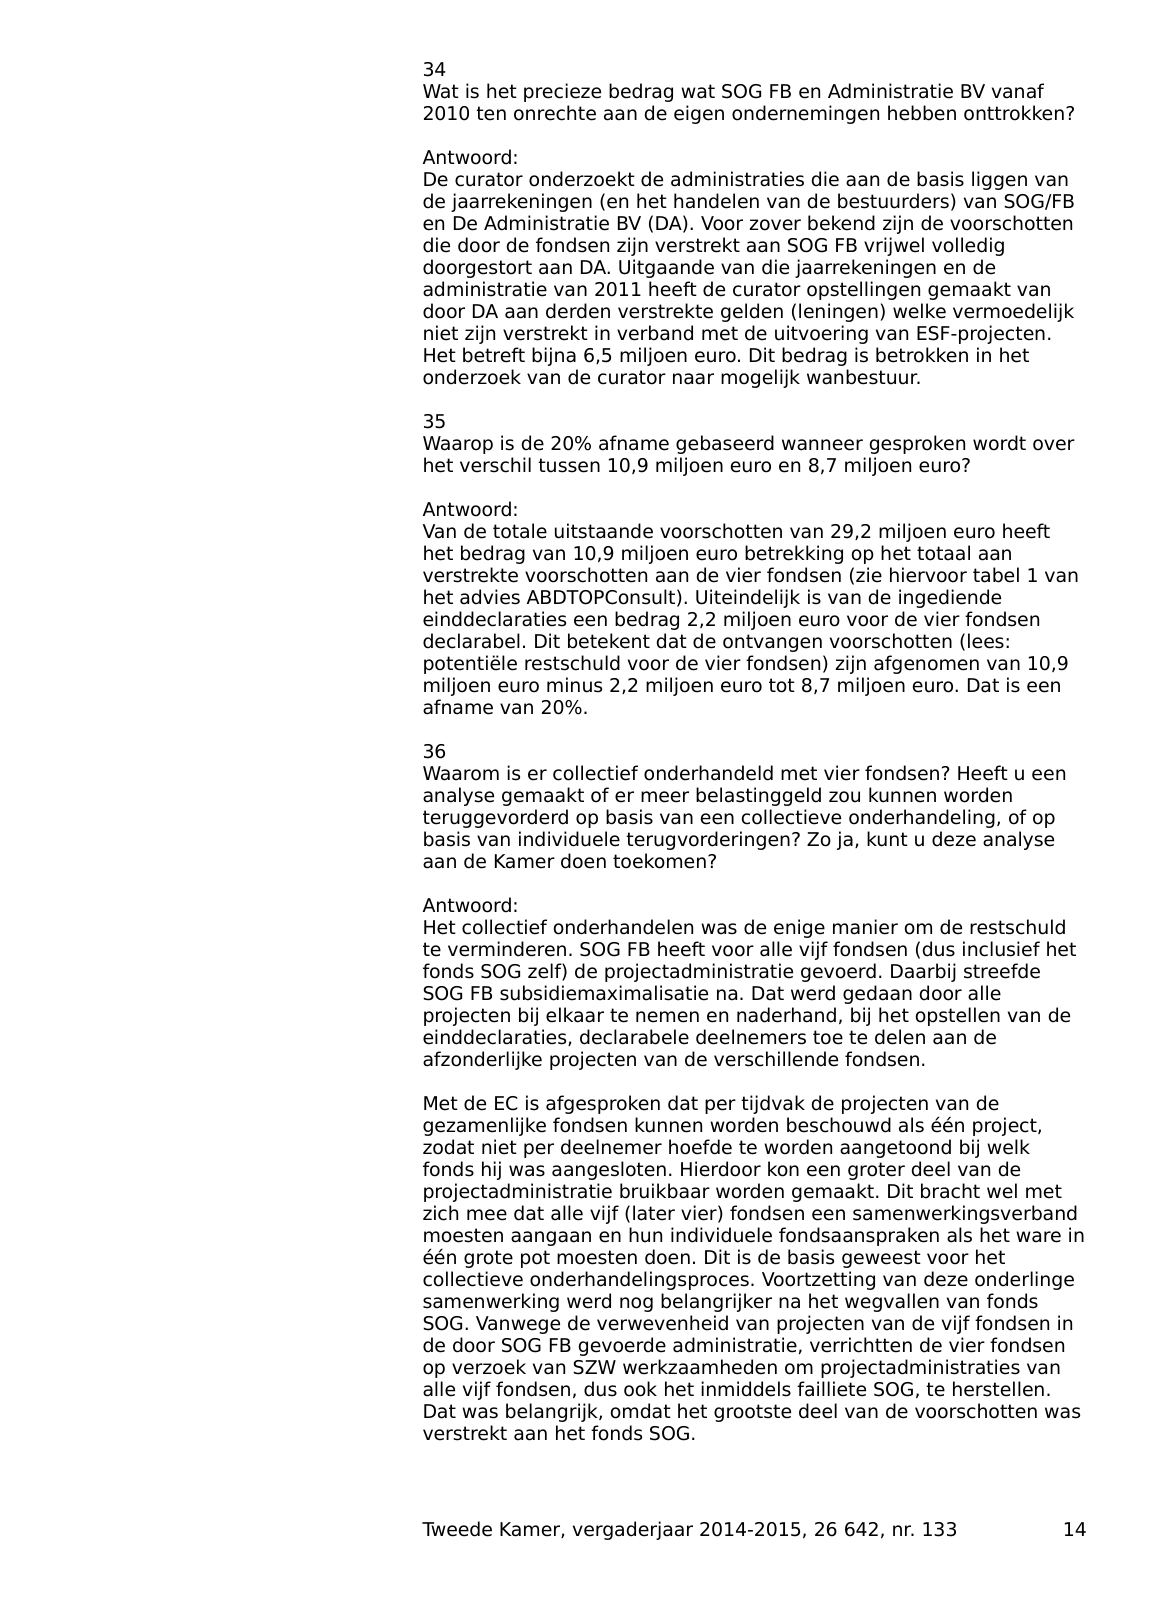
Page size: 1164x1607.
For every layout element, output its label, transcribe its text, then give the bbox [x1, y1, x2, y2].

text 36 [422, 741, 1087, 763]
text Wat is het precieze bedrag wat SOG FB en Administratie BV vanaf 2010 ten onrechte aan de eigen ondernemingen hebben onttrokken? [422, 81, 1087, 125]
text Met de EC is afgesproken dat per tijdvak de projecten van de gezamenlijke fondsen kunnen worden beschouwd als één project, zodat niet per deelnemer hoefde te worden aangetoond bij welk fonds hij was aangesloten. Hierdoor kon een groter deel van de projectadministratie bruikbaar worden gemaakt. Dit bracht wel met zich mee dat alle vijf (later vier) fondsen een samenwerkingsverband moesten aangaan en hun individuele fondsaanspraken als het ware in één grote pot moesten doen. Dit is de basis geweest voor het collectieve onderhandelingsproces. Voortzetting van deze onderlinge samenwerking werd nog belangrijker na het wegvallen van fonds SOG. Vanwege de verwevenheid van projecten van de vijf fondsen in de door SOG FB gevoerde administratie, verrichtten de vier fondsen op verzoek van SZW werkzaamheden om projectadministraties van alle vijf fondsen, dus ook het inmiddels failliete SOG, te herstellen. Dat was belangrijk, omdat het grootste deel van de voorschotten was verstrekt aan het fonds SOG. [422, 1093, 1087, 1445]
text Waarop is de 20% afname gebaseerd wanneer gesproken wordt over het verschil tussen 10,9 miljoen euro en 8,7 miljoen euro? [422, 433, 1087, 477]
text De curator onderzoekt de administraties die aan de basis liggen van de jaarrekeningen (en het handelen van de bestuurders) van SOG/FB en De Administratie BV (DA). Voor zover bekend zijn de voorschotten die door de fondsen zijn verstrekt aan SOG FB vrijwel volledig doorgestort aan DA. Uitgaande van die jaarrekeningen en de administratie van 2011 heeft de curator opstellingen gemaakt van door DA aan derden verstrekte gelden (leningen) welke vermoedelijk niet zijn verstrekt in verband met de uitvoering van ESF-projecten. Het betreft bijna 6,5 miljoen euro. Dit bedrag is betrokken in het onderzoek van de curator naar mogelijk wanbestuur. [422, 169, 1087, 389]
text 35 [422, 411, 1087, 433]
text Waarom is er collectief onderhandeld met vier fondsen? Heeft u een analyse gemaakt of er meer belastinggeld zou kunnen worden teruggevorderd op basis van een collectieve onderhandeling, of op basis van individuele terugvorderingen? Zo ja, kunt u deze analyse aan de Kamer doen toekomen? [422, 763, 1087, 873]
text Antwoord: [422, 895, 1087, 917]
text 34 [422, 59, 1087, 81]
text Van de totale uitstaande voorschotten van 29,2 miljoen euro heeft het bedrag van 10,9 miljoen euro betrekking op het totaal aan verstrekte voorschotten aan de vier fondsen (zie hiervoor tabel 1 van het advies ABDTOPConsult). Uiteindelijk is van de ingediende einddeclaraties een bedrag 2,2 miljoen euro voor de vier fondsen declarabel. Dit betekent dat de ontvangen voorschotten (lees: potentiële restschuld voor de vier fondsen) zijn afgenomen van 10,9 miljoen euro minus 2,2 miljoen euro tot 8,7 miljoen euro. Dat is een afname van 20%. [422, 521, 1087, 719]
text Het collectief onderhandelen was de enige manier om de restschuld te verminderen. SOG FB heeft voor alle vijf fondsen (dus inclusief het fonds SOG zelf) de projectadministratie gevoerd. Daarbij streefde SOG FB subsidiemaximalisatie na. Dat werd gedaan door alle projecten bij elkaar te nemen en naderhand, bij het opstellen van de einddeclaraties, declarabele deelnemers toe te delen aan de afzonderlijke projecten van de verschillende fondsen. [422, 917, 1087, 1071]
text Antwoord: [422, 499, 1087, 521]
text Antwoord: [422, 147, 1087, 169]
